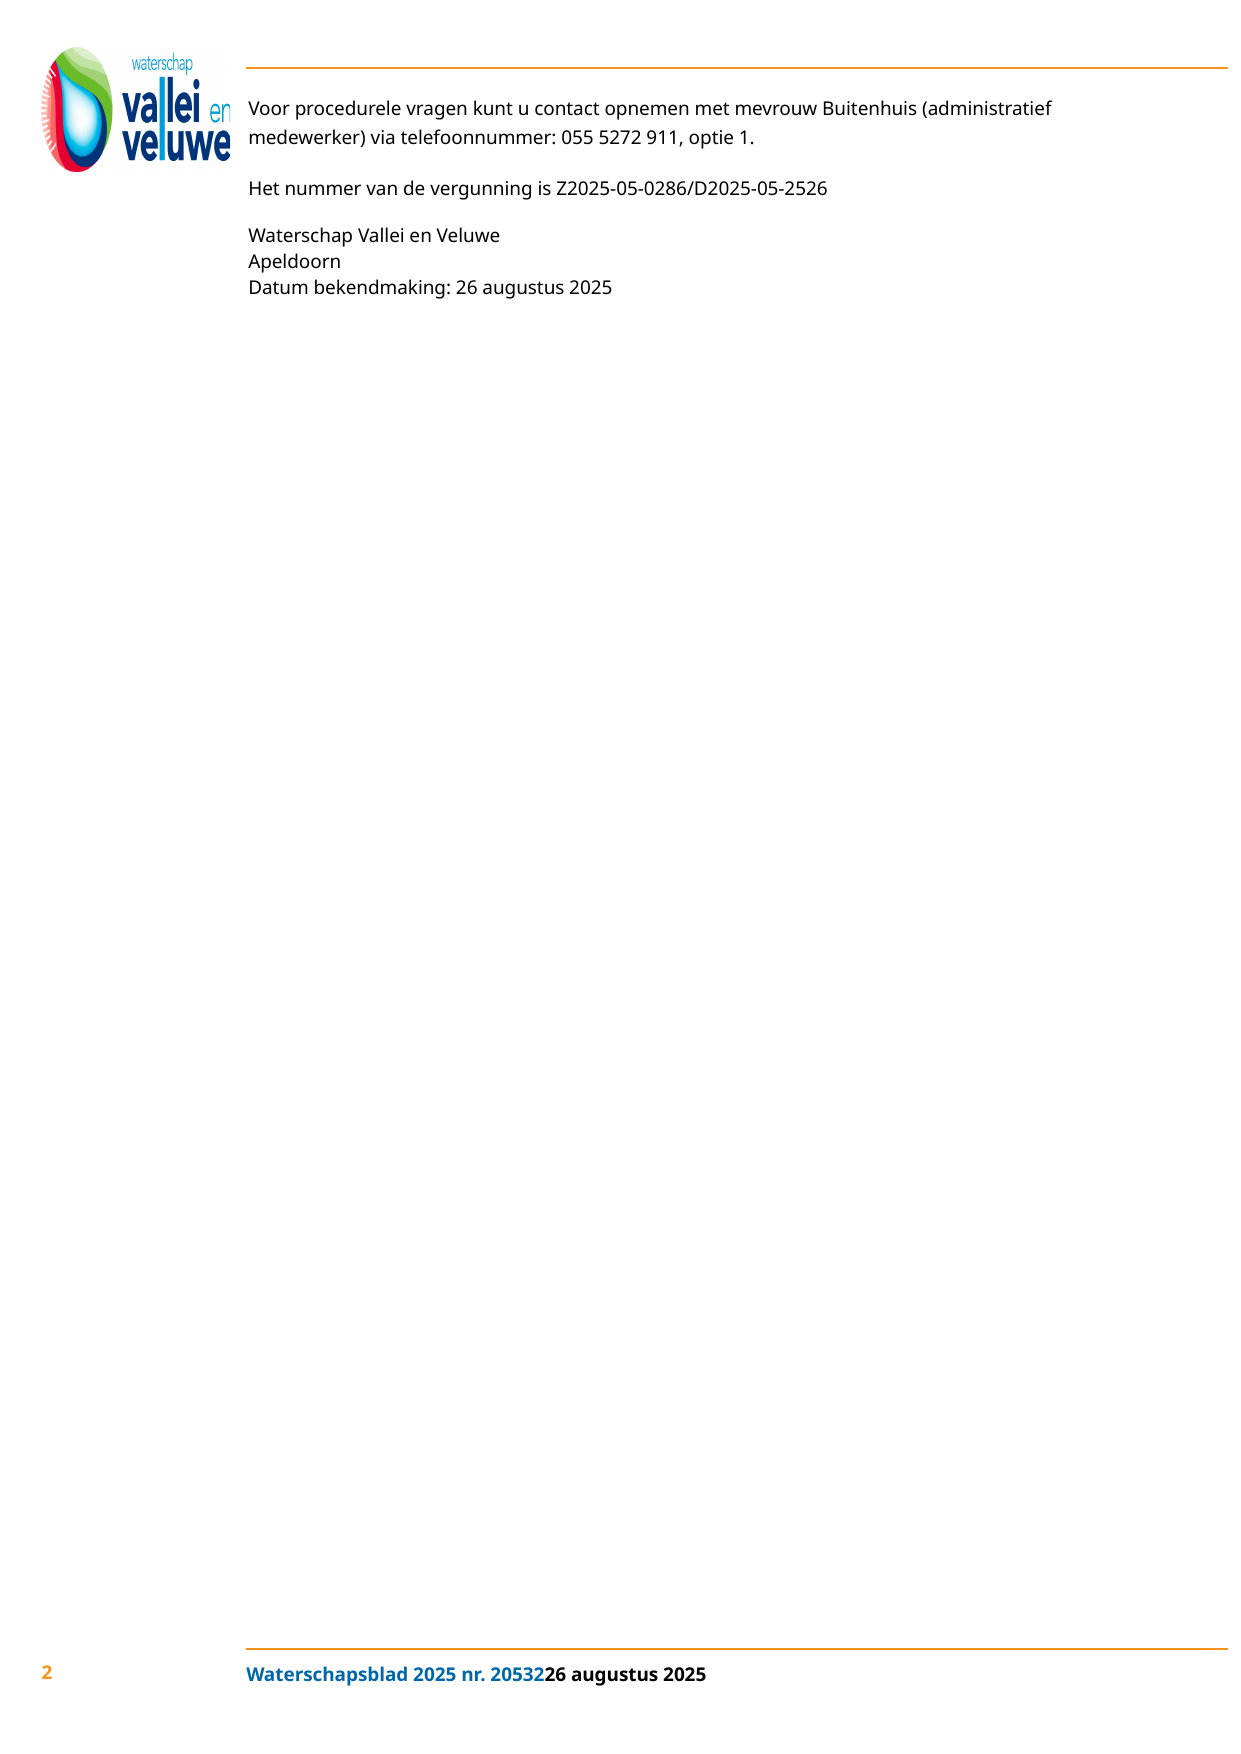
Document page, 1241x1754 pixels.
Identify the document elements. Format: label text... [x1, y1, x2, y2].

text Datum bekendmaking: 26 augustus 2025 [248, 274, 1152, 300]
text Het nummer van de vergunning is Z2025-05-0286/D2025-05-2526 [248, 175, 1152, 201]
text Apeldoorn [248, 248, 1152, 274]
text Voor procedurele vragen kunt u contact opnemen met mevrouw Buitenhuis (administratief medewerker) via telefoonnummer: 055 5272 911, optie 1. [248, 95, 1152, 150]
picture [41, 47, 231, 172]
text Waterschap Vallei en Veluwe [248, 223, 1152, 248]
